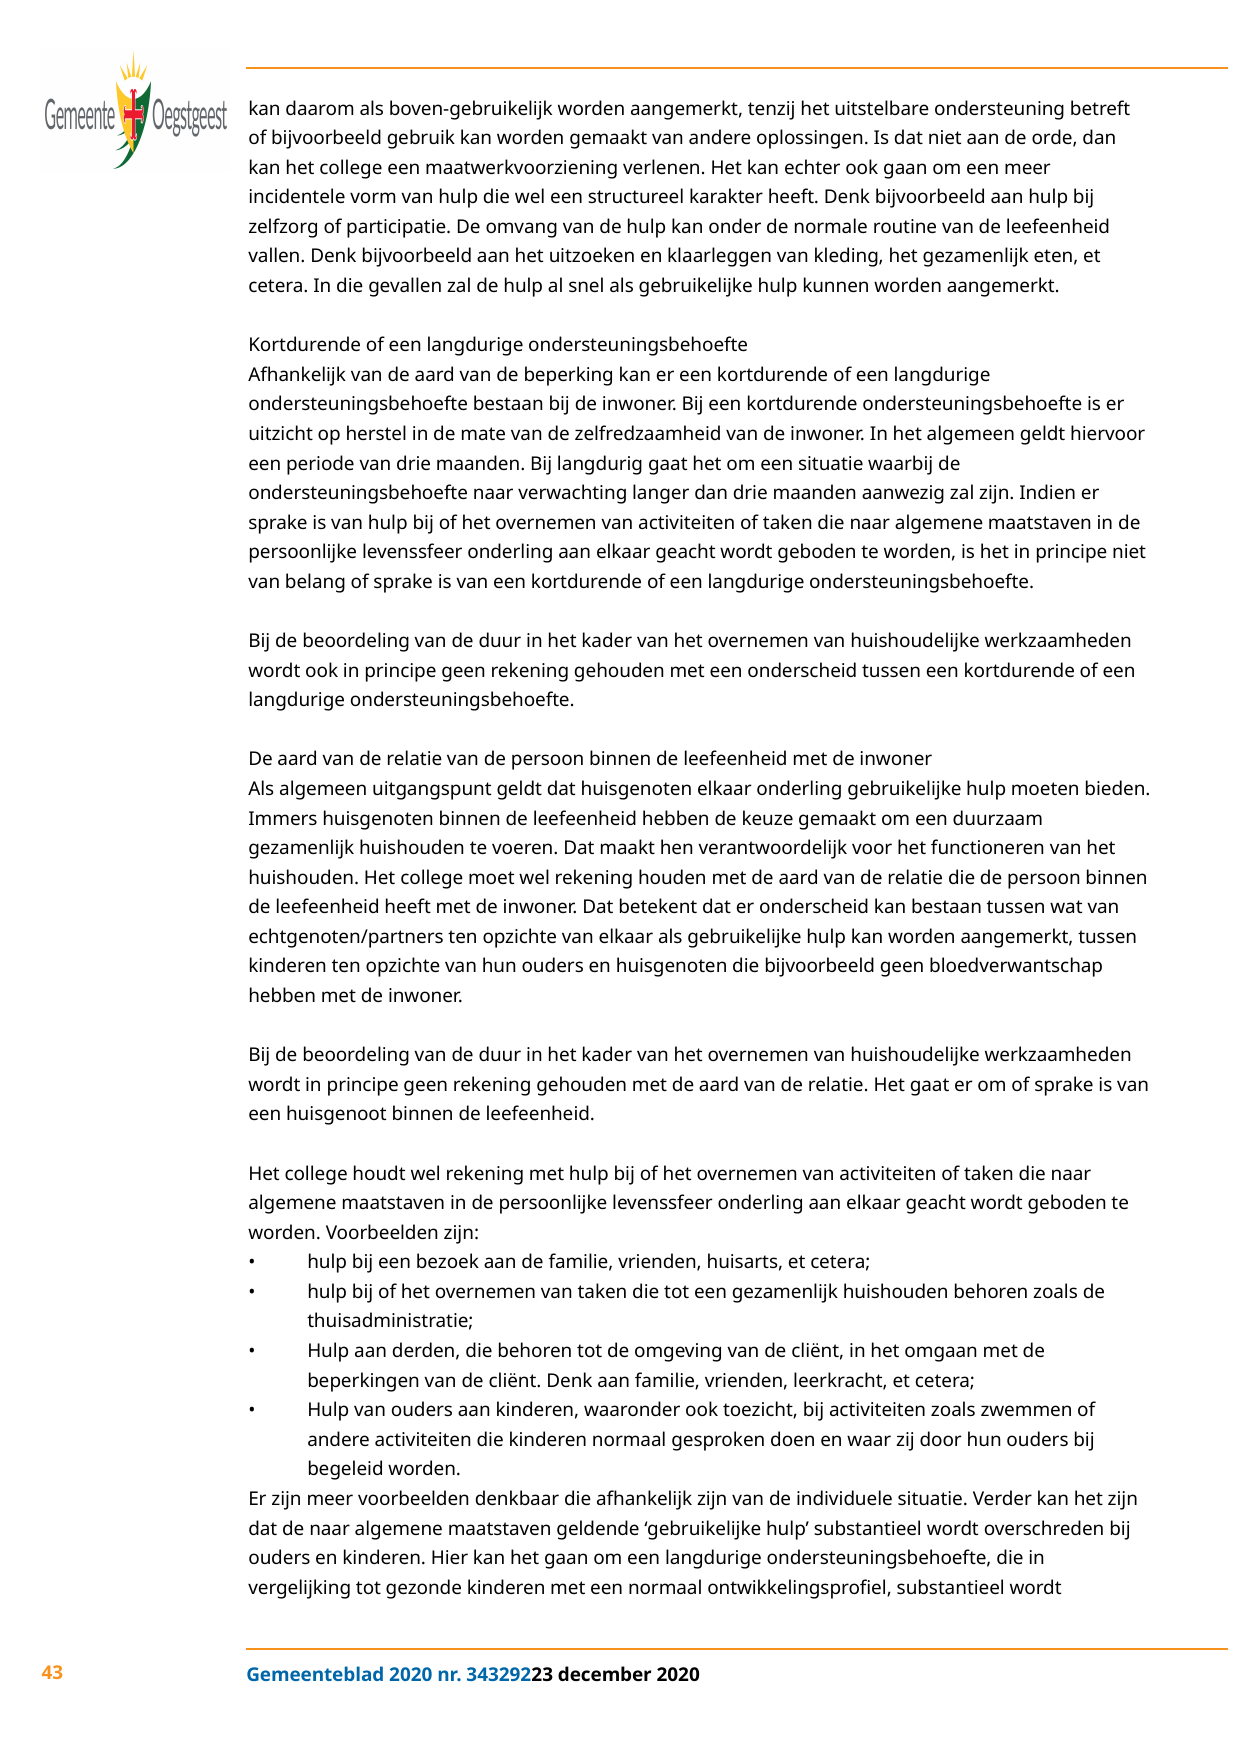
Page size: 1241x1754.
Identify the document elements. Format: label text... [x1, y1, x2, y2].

text Kortdurende of een langdurige ondersteuningsbehoefte [248, 331, 1152, 357]
list Hulp van ouders aan kinderen, waaronder ook toezicht, bij activiteiten zoals zwemmen of andere activiteiten die kinderen normaal gesproken doen en waar zij door hun ouders bij begeleid worden. [248, 1396, 1152, 1481]
text De aard van de relatie van de persoon binnen de leefeenheid met de inwoner [248, 746, 1152, 771]
list hulp bij of het overnemen van taken die tot een gezamenlijk huishouden behoren zoals de thuisadministratie; [248, 1278, 1152, 1333]
text Bij de beoordeling van de duur in het kader van het overnemen van huishoudelijke werkzaamheden wordt in principe geen rekening gehouden met de aard van de relatie. Het gaat er om of sprake is van een huisgenoot binnen de leefeenheid. [248, 1041, 1152, 1126]
list hulp bij een bezoek aan de familie, vrienden, huisarts, et cetera; [248, 1248, 1152, 1274]
text kan daarom als boven-gebruikelijk worden aangemerkt, tenzij het uitstelbare ondersteuning betreft of bijvoorbeeld gebruik kan worden gemaakt van andere oplossingen. Is dat niet aan de orde, dan kan het college een maatwerkvoorziening verlenen. Het kan echter ook gaan om een meer incidentele vorm van hulp die wel een structureel karakter heeft. Denk bijvoorbeeld aan hulp bij zelfzorg of participatie. De omvang van de hulp kan onder de normale routine van de leefeenheid vallen. Denk bijvoorbeeld aan het uitzoeken en klaarleggen van kleding, het gezamenlijk eten, et cetera. In die gevallen zal de hulp al snel als gebruikelijke hulp kunnen worden aangemerkt. [248, 95, 1152, 298]
text Bij de beoordeling van de duur in het kader van het overnemen van huishoudelijke werkzaamheden wordt ook in principe geen rekening gehouden met een onderscheid tussen een kortdurende of een langdurige ondersteuningsbehoefte. [248, 627, 1152, 712]
text Het college houdt wel rekening met hulp bij of het overnemen van activiteiten of taken die naar algemene maatstaven in de persoonlijke levenssfeer onderling aan elkaar geacht wordt geboden te worden. Voorbeelden zijn: [248, 1160, 1152, 1245]
list Hulp aan derden, die behoren tot de omgeving van de cliënt, in het omgaan met de beperkingen van de cliënt. Denk aan familie, vrienden, leerkracht, et cetera; [248, 1337, 1152, 1393]
text Er zijn meer voorbeelden denkbaar die afhankelijk zijn van de individuele situatie. Verder kan het zijn dat de naar algemene maatstaven geldende ‘gebruikelijke hulp’ substantieel wordt overschreden bij ouders en kinderen. Hier kan het gaan om een langdurige ondersteuningsbehoefte, die in vergelijking tot gezonde kinderen met een normaal ontwikkelingsprofiel, substantieel wordt [248, 1485, 1152, 1600]
text Als algemeen uitgangspunt geldt dat huisgenoten elkaar onderling gebruikelijke hulp moeten bieden. Immers huisgenoten binnen de leefeenheid hebben de keuze gemaakt om een duurzaam gezamenlijk huishouden te voeren. Dat maakt hen verantwoordelijk voor het functioneren van het huishouden. Het college moet wel rekening houden met de aard van de relatie die de persoon binnen de leefeenheid heeft met de inwoner. Dat betekent dat er onderscheid kan bestaan tussen wat van echtgenoten/partners ten opzichte van elkaar als gebruikelijke hulp kan worden aangemerkt, tussen kinderen ten opzichte van hun ouders en huisgenoten die bijvoorbeeld geen bloedverwantschap hebben met de inwoner. [248, 775, 1152, 1008]
text Afhankelijk van de aard van de beperking kan er een kortdurende of een langdurige ondersteuningsbehoefte bestaan bij de inwoner. Bij een kortdurende ondersteuningsbehoefte is er uitzicht op herstel in de mate van de zelfredzaamheid van de inwoner. In het algemeen geldt hiervoor een periode van drie maanden. Bij langdurig gaat het om een situatie waarbij de ondersteuningsbehoefte naar verwachting langer dan drie maanden aanwezig zal zijn. Indien er sprake is van hulp bij of het overnemen van activiteiten of taken die naar algemene maatstaven in de persoonlijke levenssfeer onderling aan elkaar geacht wordt geboden te worden, is het in principe niet van belang of sprake is van een kortdurende of een langdurige ondersteuningsbehoefte. [248, 361, 1152, 594]
picture [41, 47, 231, 172]
